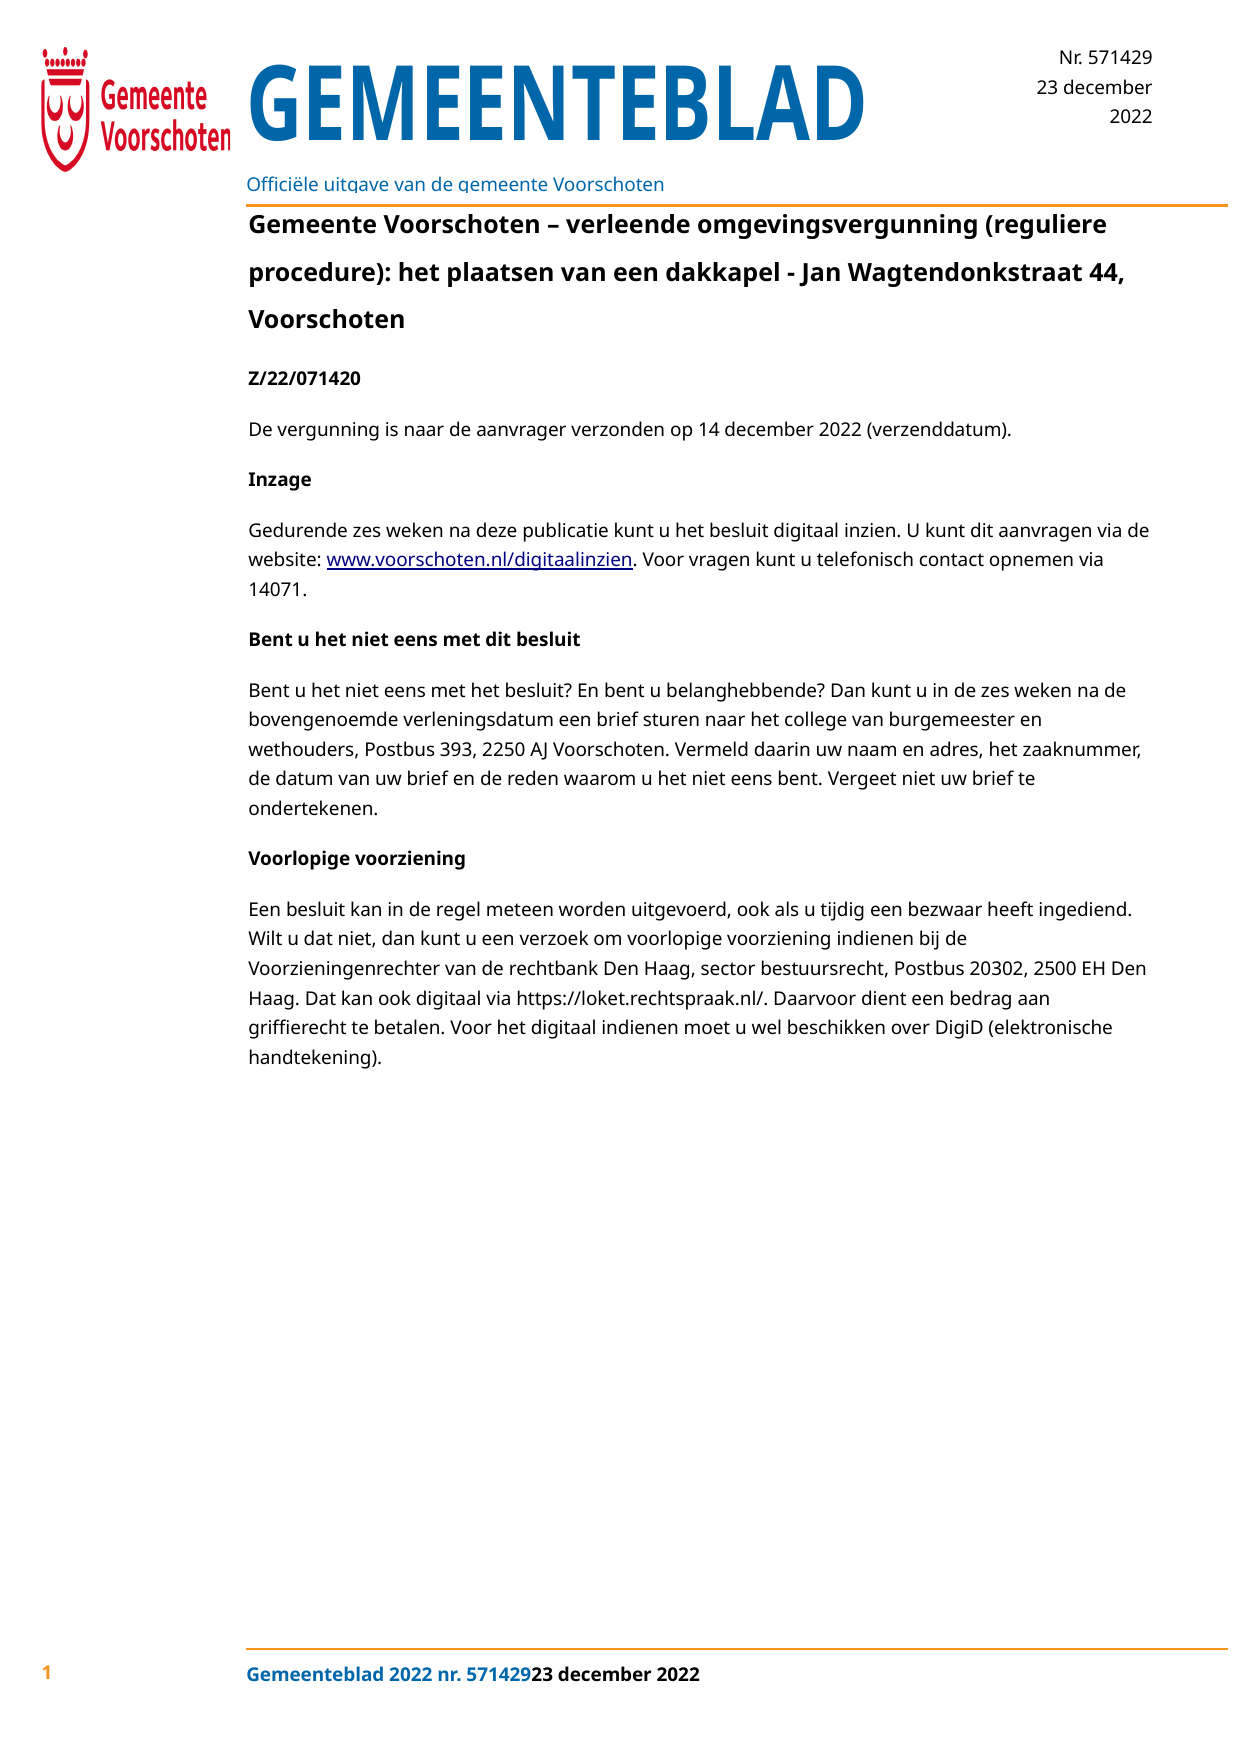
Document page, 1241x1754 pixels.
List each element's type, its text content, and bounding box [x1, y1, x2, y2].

text Inzage [248, 466, 1152, 492]
picture [41, 47, 231, 172]
text Gemeente Voorschoten – verleende omgevingsvergunning (reguliere procedure): het plaatsen van een dakkapel - Jan Wagtendonkstraat 44, Voorschoten [248, 207, 1152, 336]
text Voorlopige voorziening [248, 846, 1152, 871]
text Z/22/071420 [248, 366, 1152, 391]
text Bent u het niet eens met het besluit? En bent u belanghebbende? Dan kunt u in de zes weken na de bovengenoemde verleningsdatum een brief sturen naar het college van burgemeester en wethouders, Postbus 393, 2250 AJ Voorschoten. Vermeld daarin uw naam en adres, het zaaknummer, de datum van uw brief en de reden waarom u het niet eens bent. Vergeet niet uw brief te ondertekenen. [248, 677, 1152, 821]
text Een besluit kan in de regel meteen worden uitgevoerd, ook als u tijdig een bezwaar heeft ingediend. Wilt u dat niet, dan kunt u een verzoek om voorlopige voorziening indienen bij de Voorzieningenrechter van de rechtbank Den Haag, sector bestuursrecht, Postbus 20302, 2500 EH Den Haag. Dat kan ook digitaal via https://loket.rechtspraak.nl/. Daarvoor dient een bedrag aan griffierecht te betalen. Voor het digitaal indienen moet u wel beschikken over DigiD (elektronische handtekening). [248, 896, 1152, 1069]
text Gedurende zes weken na deze publicatie kunt u het besluit digitaal inzien. U kunt dit aanvragen via de website: www.voorschoten.nl/digitaalinzien. Voor vragen kunt u telefonisch contact opnemen via 14071. [248, 517, 1152, 602]
text De vergunning is naar de aanvrager verzonden op 14 december 2022 (verzenddatum). [248, 416, 1152, 442]
text Bent u het niet eens met dit besluit [248, 626, 1152, 652]
